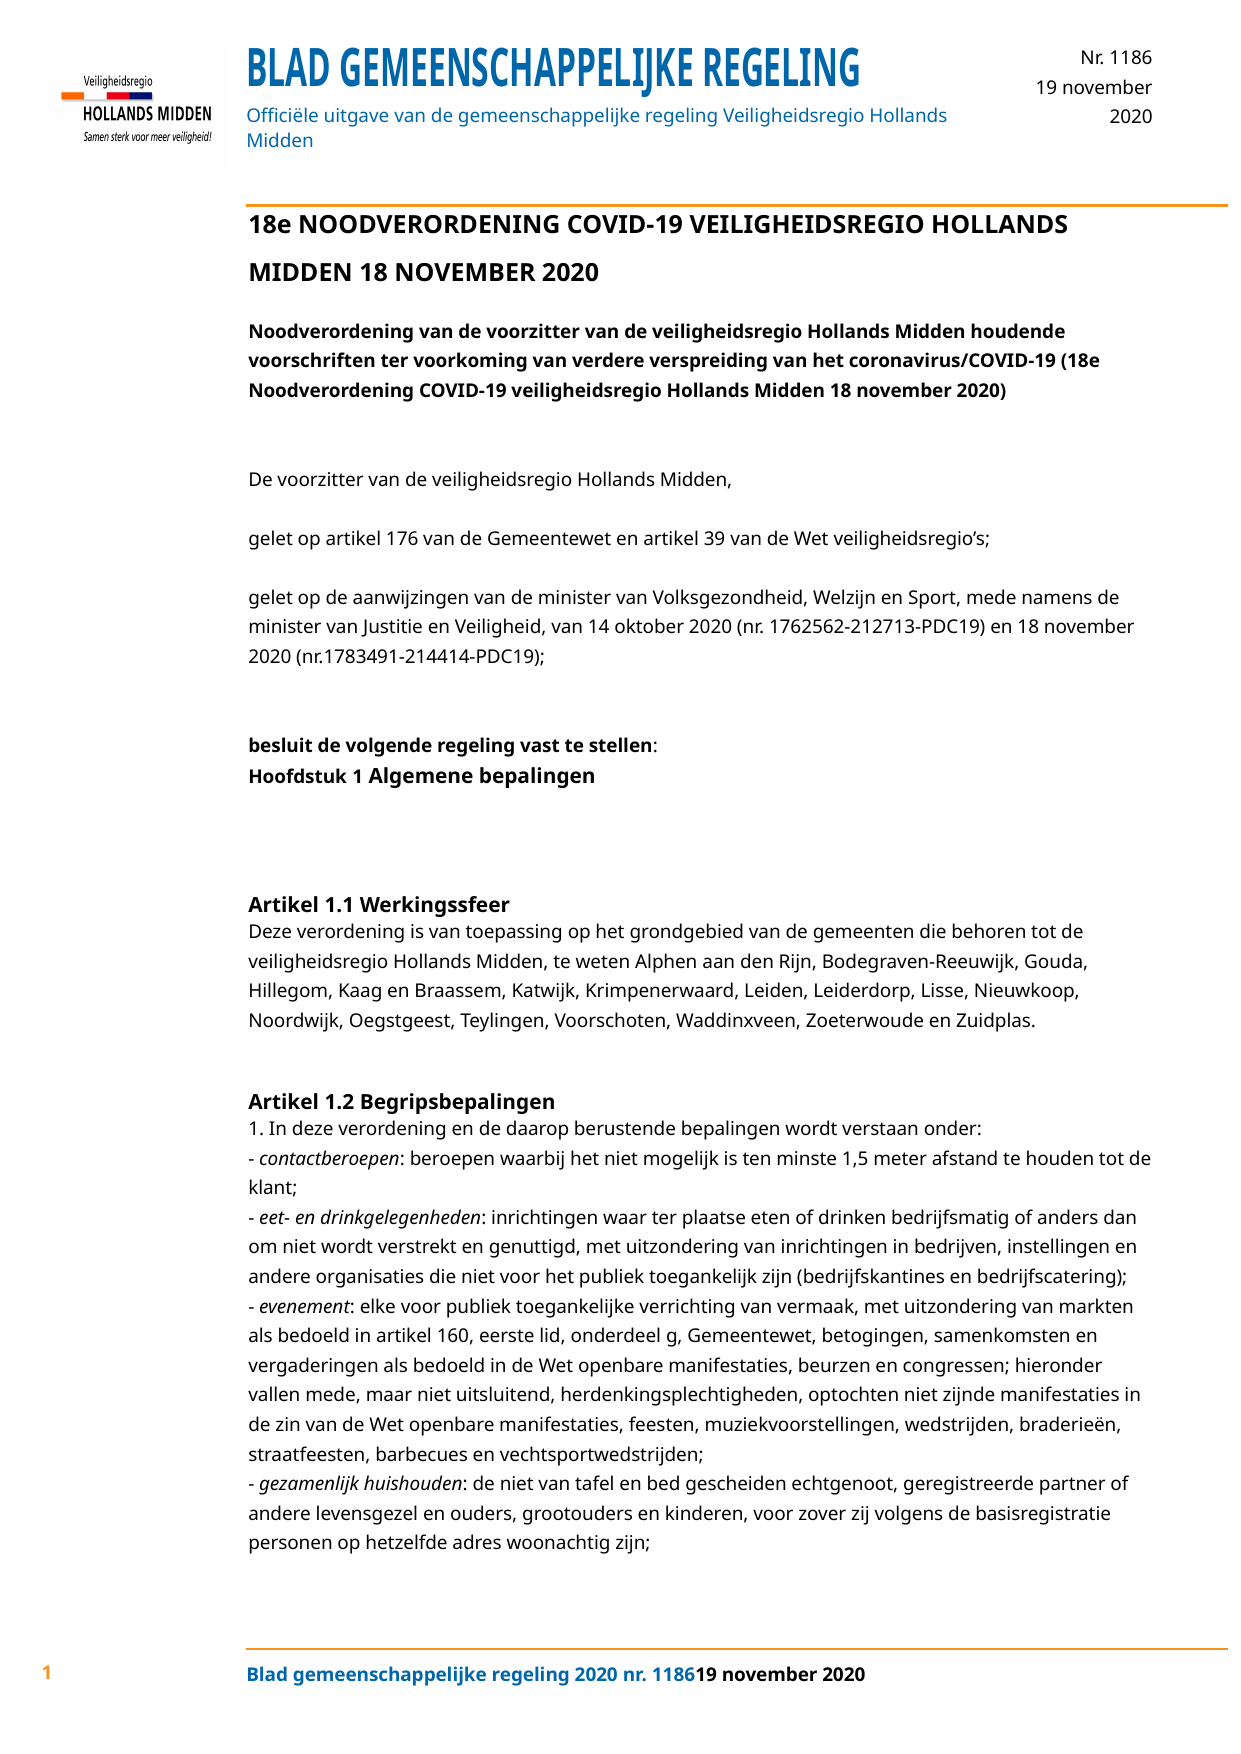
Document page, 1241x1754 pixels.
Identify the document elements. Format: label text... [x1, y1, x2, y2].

text Artikel 1.2 Begripsbepalingen [248, 1087, 1152, 1115]
text besluit de volgende regeling vast te stellen: [248, 732, 1152, 758]
text - eet- en drinkgelegenheden: inrichtingen waar ter plaatse eten of drinken bedrijfsmatig of anders dan om niet wordt verstrekt en genuttigd, met uitzondering van inrichtingen in bedrijven, instellingen en andere organisaties die niet voor het publiek toegankelijk zijn (bedrijfskantines en bedrijfscatering); [248, 1204, 1152, 1289]
text De voorzitter van de veiligheidsregio Hollands Midden, [248, 466, 1152, 492]
text gelet op artikel 176 van de Gemeentewet en artikel 39 van de Wet veiligheidsregio’s; [248, 525, 1152, 551]
text - contactberoepen: beroepen waarbij het niet mogelijk is ten minste 1,5 meter afstand te houden tot de klant; [248, 1145, 1152, 1200]
text - gezamenlijk huishouden: de niet van tafel en bed gescheiden echtgenoot, geregistreerde partner of andere levensgezel en ouders, grootouders en kinderen, voor zover zij volgens de basisregistratie personen op hetzelfde adres woonachtig zijn; [248, 1470, 1152, 1555]
text Noodverordening van de voorzitter van de veiligheidsregio Hollands Midden houdende voorschriften ter voorkoming van verdere verspreiding van het coronavirus/COVID-19 (18e Noodverordening COVID-19 veiligheidsregio Hollands Midden 18 november 2020) [248, 318, 1152, 403]
text 1. In deze verordening en de daarop berustende bepalingen wordt verstaan onder: [248, 1115, 1152, 1141]
text 18e NOODVERORDENING COVID-19 VEILIGHEIDSREGIO HOLLANDS MIDDEN 18 NOVEMBER 2020 [248, 207, 1152, 288]
text gelet op de aanwijzingen van de minister van Volksgezondheid, Welzijn en Sport, mede namens de minister van Justitie en Veiligheid, van 14 oktober 2020 (nr. 1762562-212713-PDC19) en 18 november 2020 (nr.1783491-214414-PDC19); [248, 584, 1152, 669]
text - evenement: elke voor publiek toegankelijke verrichting van vermaak, met uitzondering van markten als bedoeld in artikel 160, eerste lid, onderdeel g, Gemeentewet, betogingen, samenkomsten en vergaderingen als bedoeld in de Wet openbare manifestaties, beurzen en congressen; hieronder vallen mede, maar niet uitsluitend, herdenkingsplechtigheden, optochten niet zijnde manifestaties in de zin van de Wet openbare manifestaties, feesten, muziekvoorstellingen, wedstrijden, braderieën, straatfeesten, barbecues en vechtsportwedstrijden; [248, 1293, 1152, 1467]
text Hoofdstuk 1 Algemene bepalingen [248, 762, 1152, 790]
text Deze verordening is van toepassing op het grondgebied van de gemeenten die behoren tot de veiligheidsregio Hollands Midden, te weten Alphen aan den Rijn, Bodegraven-Reeuwijk, Gouda, Hillegom, Kaag en Braassem, Katwijk, Krimpenerwaard, Leiden, Leiderdorp, Lisse, Nieuwkoop, Noordwijk, Oegstgeest, Teylingen, Voorschoten, Waddinxveen, Zoeterwoude en Zuidplas. [248, 918, 1152, 1033]
picture [41, 47, 231, 172]
text Artikel 1.1 Werkingssfeer [248, 890, 1152, 918]
